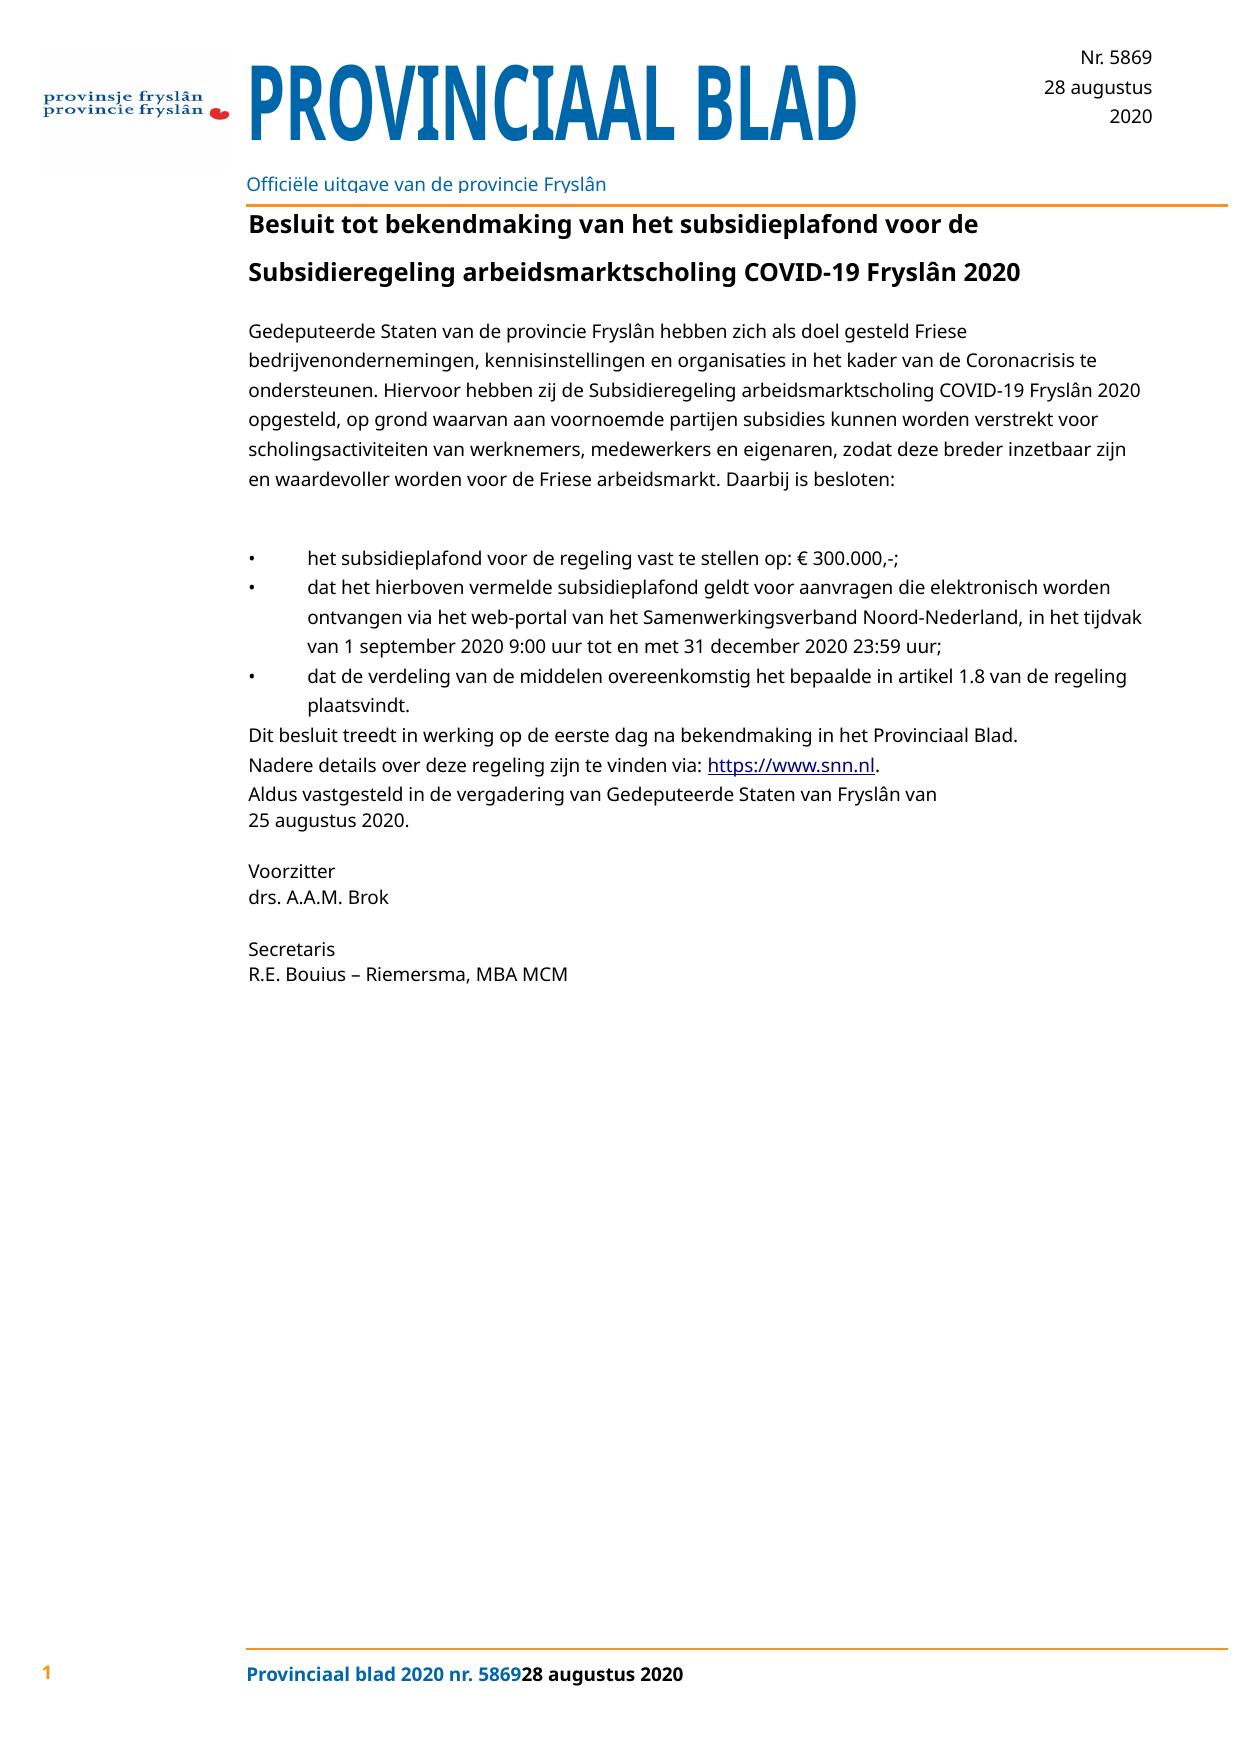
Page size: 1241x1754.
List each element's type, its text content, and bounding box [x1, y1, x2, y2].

text Dit besluit treedt in werking op de eerste dag na bekendmaking in het Provinciaal Blad. [248, 722, 1152, 748]
picture [41, 47, 231, 172]
text Aldus vastgesteld in de vergadering van Gedeputeerde Staten van Fryslân van [248, 781, 1152, 807]
text Besluit tot bekendmaking van het subsidieplafond voor de Subsidieregeling arbeidsmarktscholing COVID-19 Fryslân 2020 [248, 207, 1152, 288]
text drs. A.A.M. Brok [248, 884, 1152, 910]
text R.E. Bouius – Riemersma, MBA MCM [248, 961, 1152, 987]
list dat het hierboven vermelde subsidieplafond geldt voor aanvragen die elektronisch worden ontvangen via het web-portal van het Samenwerkingsverband Noord-Nederland, in het tijdvak van 1 september 2020 9:00 uur tot en met 31 december 2020 23:59 uur; [248, 574, 1152, 659]
list dat de verdeling van de middelen overeenkomstig het bepaalde in artikel 1.8 van de regeling plaatsvindt. [248, 663, 1152, 718]
text Voorzitter [248, 858, 1152, 884]
list het subsidieplafond voor de regeling vast te stellen op: € 300.000,-; [248, 545, 1152, 570]
text Nadere details over deze regeling zijn te vinden via: https://www.snn.nl. [248, 752, 1152, 777]
text 25 augustus 2020. [248, 807, 1152, 833]
text Secretaris [248, 936, 1152, 961]
text Gedeputeerde Staten van de provincie Fryslân hebben zich als doel gesteld Friese bedrijvenondernemingen, kennisinstellingen en organisaties in het kader van de Coronacrisis te ondersteunen. Hiervoor hebben zij de Subsidieregeling arbeidsmarktscholing COVID-19 Fryslân 2020 opgesteld, op grond waarvan aan voornoemde partijen subsidies kunnen worden verstrekt voor scholingsactiviteiten van werknemers, medewerkers en eigenaren, zodat deze breder inzetbaar zijn en waardevoller worden voor de Friese arbeidsmarkt. Daarbij is besloten: [248, 318, 1152, 492]
